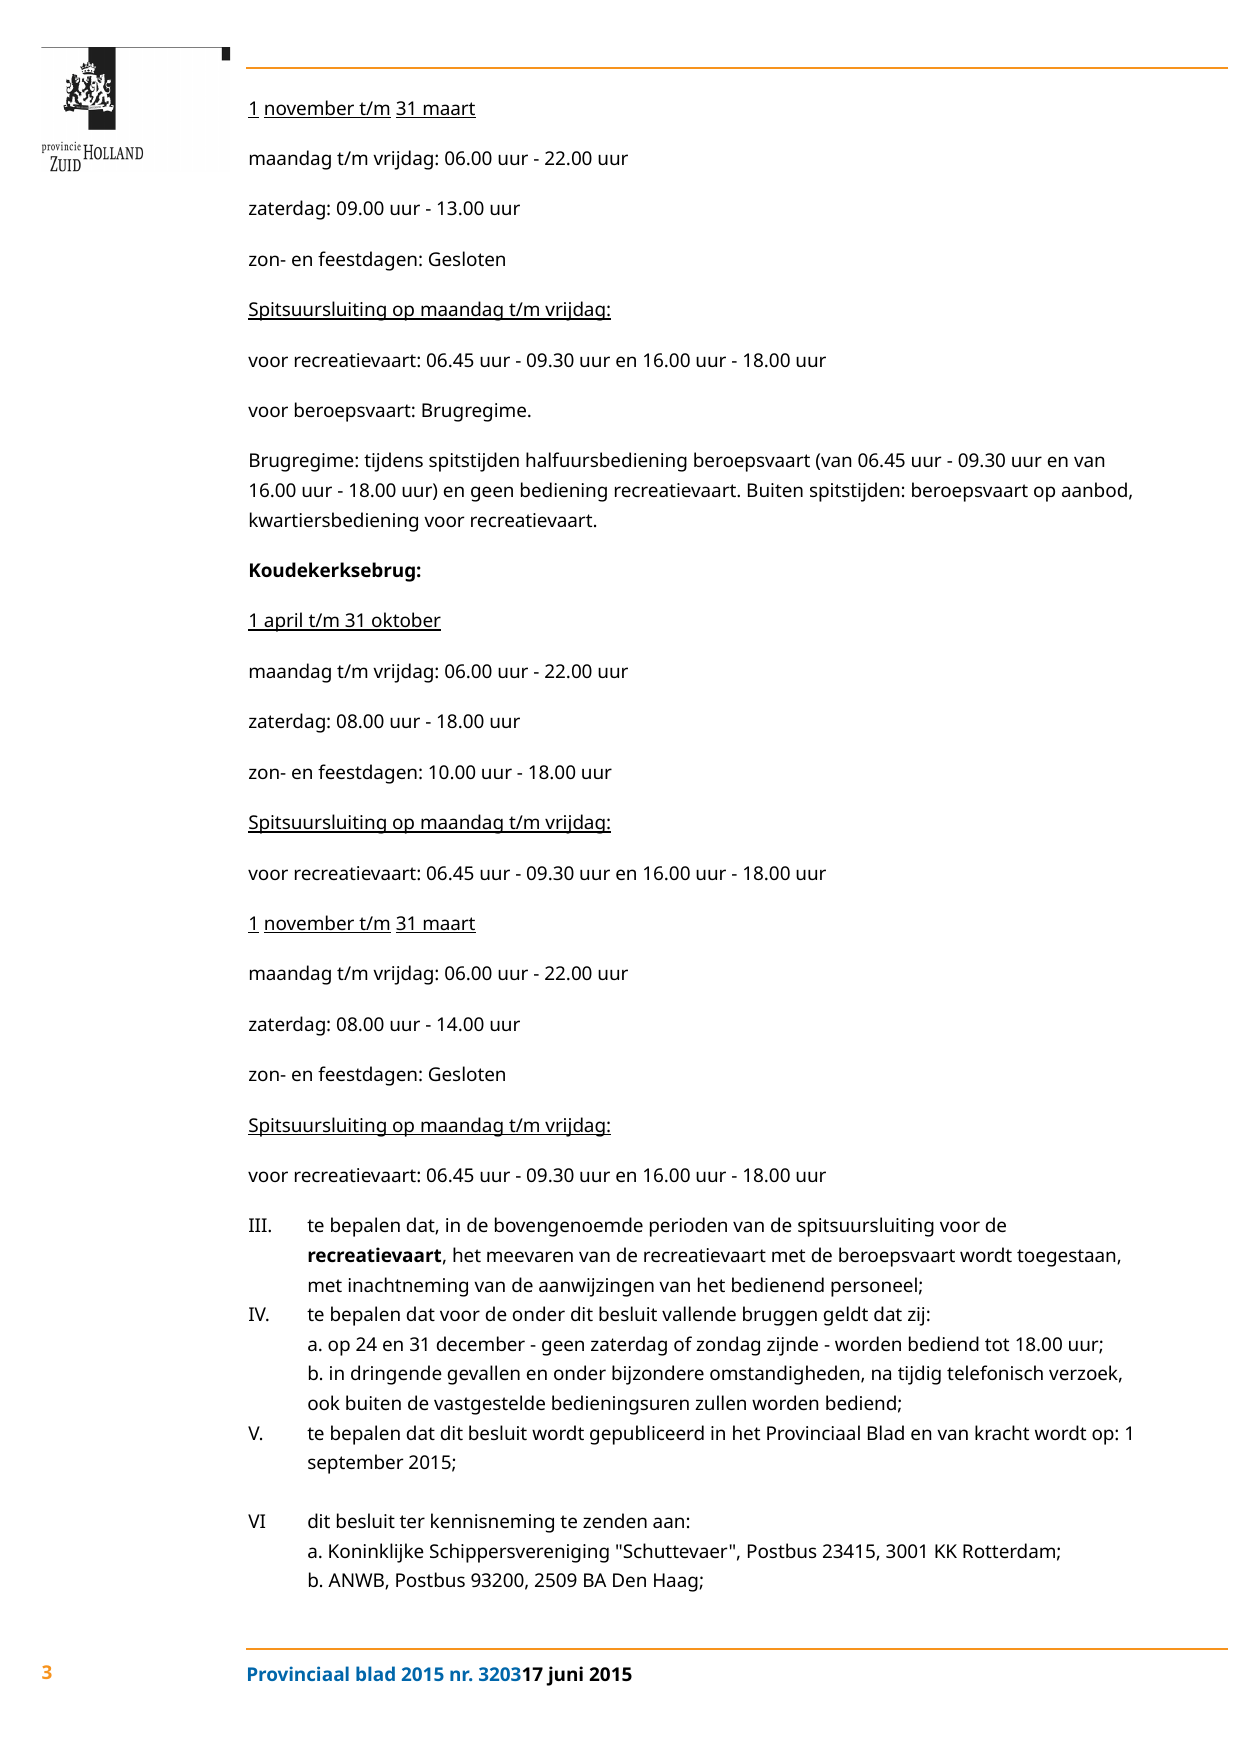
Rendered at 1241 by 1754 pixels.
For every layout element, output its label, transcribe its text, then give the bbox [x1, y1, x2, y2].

text voor recreatievaart: 06.45 uur - 09.30 uur en 16.00 uur - 18.00 uur [248, 860, 1152, 886]
text maandag t/m vrijdag: 06.00 uur - 22.00 uur [248, 145, 1152, 171]
text maandag t/m vrijdag: 06.00 uur - 22.00 uur [248, 658, 1152, 684]
text Koudekerksebrug: [248, 557, 1152, 583]
list b. ANWB, Postbus 93200, 2509 BA Den Haag; [248, 1568, 1152, 1593]
list te bepalen dat, in de bovengenoemde perioden van de spitsuursluiting voor de recreatievaart, het meevaren van de recreatievaart met de beroepsvaart wordt toegestaan, met inachtneming van de aanwijzingen van het bedienend personeel; [248, 1213, 1152, 1298]
text voor recreatievaart: 06.45 uur - 09.30 uur en 16.00 uur - 18.00 uur [248, 347, 1152, 373]
text zon- en feestdagen: Gesloten [248, 1061, 1152, 1087]
text Spitsuursluiting op maandag t/m vrijdag: [248, 1112, 1152, 1138]
text zaterdag: 09.00 uur - 13.00 uur [248, 196, 1152, 221]
text 1 november t/m 31 maart [248, 95, 1152, 121]
text Spitsuursluiting op maandag t/m vrijdag: [248, 809, 1152, 835]
list b. in dringende gevallen en onder bijzondere omstandigheden, na tijdig telefonisch verzoek, ook buiten de vastgestelde bedieningsuren zullen worden bediend; [248, 1361, 1152, 1416]
text zon- en feestdagen: Gesloten [248, 246, 1152, 272]
list te bepalen dat voor de onder dit besluit vallende bruggen geldt dat zij: [248, 1301, 1152, 1327]
text 1 november t/m 31 maart [248, 910, 1152, 936]
text zaterdag: 08.00 uur - 18.00 uur [248, 708, 1152, 734]
text Spitsuursluiting op maandag t/m vrijdag: [248, 296, 1152, 322]
list a. Koninklijke Schippersvereniging "Schuttevaer", Postbus 23415, 3001 KK Rotterdam; [248, 1538, 1152, 1564]
list dit besluit ter kennisneming te zenden aan: [248, 1508, 1152, 1534]
text zaterdag: 08.00 uur - 14.00 uur [248, 1011, 1152, 1037]
text 1 april t/m 31 oktober [248, 608, 1152, 633]
text voor beroepsvaart: Brugregime. [248, 397, 1152, 423]
list te bepalen dat dit besluit wordt gepubliceerd in het Provinciaal Blad en van kracht wordt op: 1 september 2015; [248, 1420, 1152, 1475]
list a. op 24 en 31 december - geen zaterdag of zondag zijnde - worden bediend tot 18.00 uur; [248, 1331, 1152, 1357]
text Brugregime: tijdens spitstijden halfuursbediening beroepsvaart (van 06.45 uur - 09.30 uur en van 16.00 uur - 18.00 uur) en geen bediening recreatievaart. Buiten spitstijden: beroepsvaart op aanbod, kwartiersbediening voor recreatievaart. [248, 448, 1152, 533]
text maandag t/m vrijdag: 06.00 uur - 22.00 uur [248, 961, 1152, 986]
text voor recreatievaart: 06.45 uur - 09.30 uur en 16.00 uur - 18.00 uur [248, 1162, 1152, 1188]
text zon- en feestdagen: 10.00 uur - 18.00 uur [248, 759, 1152, 785]
picture [41, 47, 231, 172]
